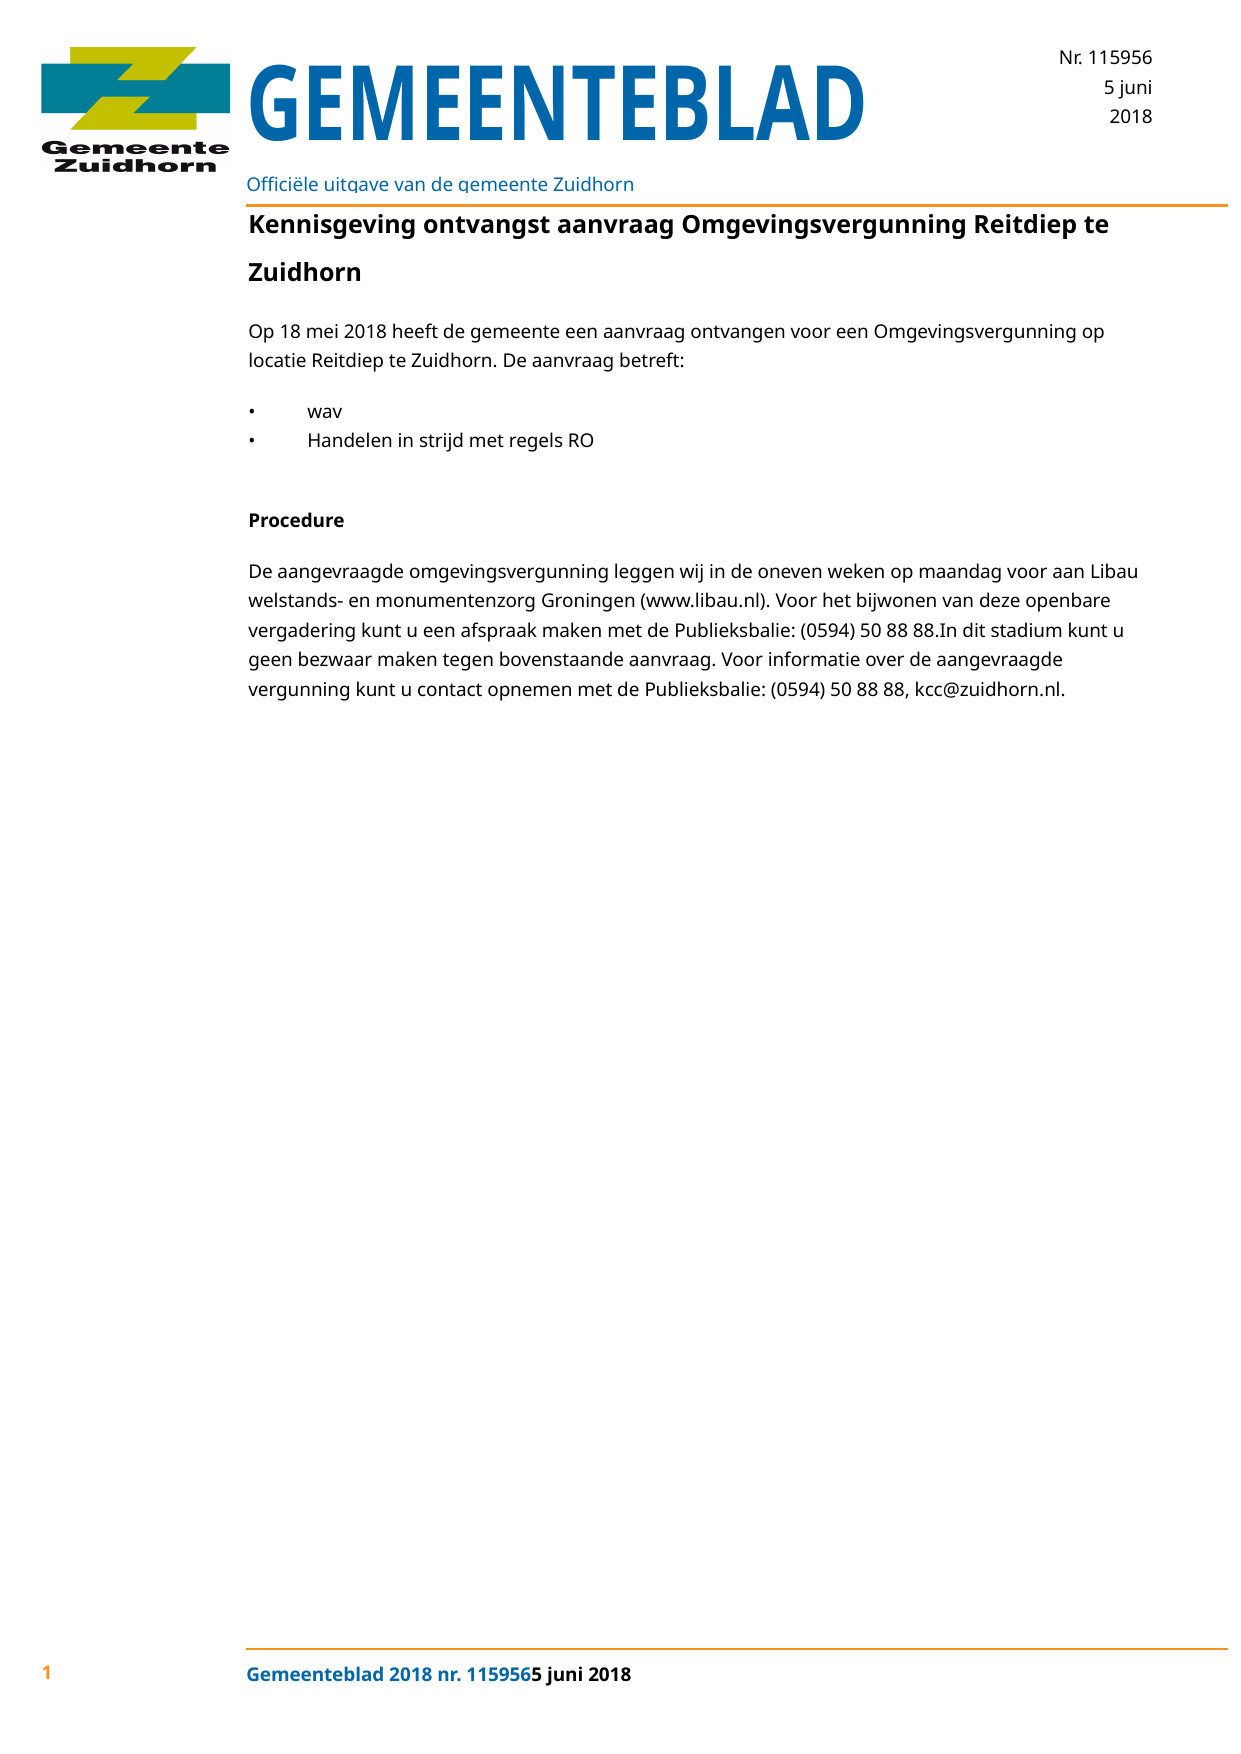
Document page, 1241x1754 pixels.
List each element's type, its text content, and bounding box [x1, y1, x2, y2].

list wav [248, 398, 1152, 424]
list Handelen in strijd met regels RO [248, 427, 1152, 453]
text Op 18 mei 2018 heeft de gemeente een aanvraag ontvangen voor een Omgevingsvergunning op locatie Reitdiep te Zuidhorn. De aanvraag betreft: [248, 318, 1152, 373]
text De aangevraagde omgevingsvergunning leggen wij in de oneven weken op maandag voor aan Libau welstands- en monumentenzorg Groningen (www.libau.nl). Voor het bijwonen van deze openbare vergadering kunt u een afspraak maken met de Publieksbalie: (0594) 50 88 88.In dit stadium kunt u geen bezwaar maken tegen bovenstaande aanvraag. Voor informatie over de aangevraagde vergunning kunt u contact opnemen met de Publieksbalie: (0594) 50 88 88, kcc@zuidhorn.nl. [248, 558, 1152, 702]
text Procedure [248, 507, 1152, 533]
text Kennisgeving ontvangst aanvraag Omgevingsvergunning Reitdiep te Zuidhorn [248, 207, 1152, 288]
picture [41, 47, 231, 172]
